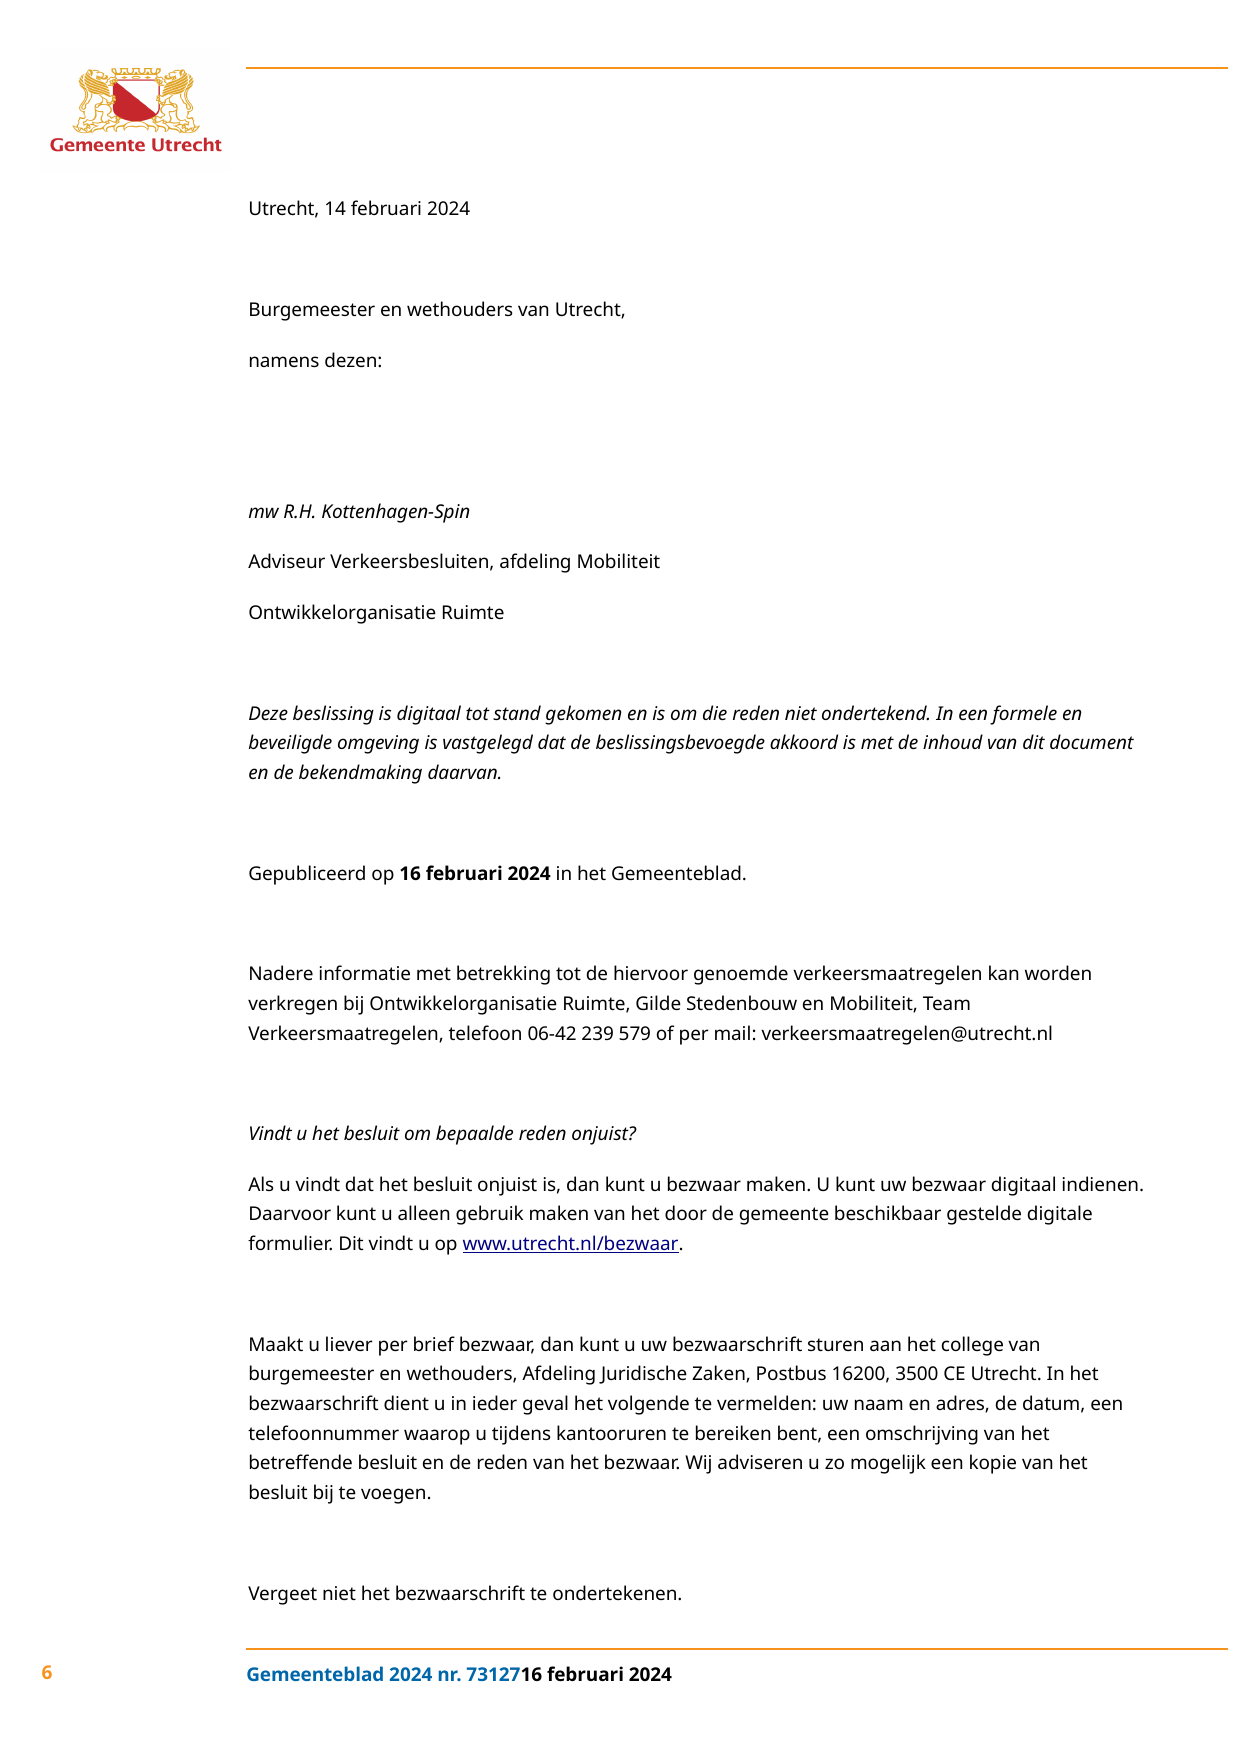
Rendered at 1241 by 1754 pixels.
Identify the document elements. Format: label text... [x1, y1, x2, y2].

text mw R.H. Kottenhagen-Spin [248, 498, 1152, 524]
text Utrecht, 14 februari 2024 [248, 196, 1152, 221]
text Vindt u het besluit om bepaalde reden onjuist? [248, 1121, 1152, 1146]
text Gepubliceerd op 16 februari 2024 in het Gemeenteblad. [248, 860, 1152, 886]
text Vergeet niet het bezwaarschrift te ondertekenen. [248, 1580, 1152, 1606]
text Ontwikkelorganisatie Ruimte [248, 599, 1152, 625]
text namens dezen: [248, 347, 1152, 373]
text Als u vindt dat het besluit onjuist is, dan kunt u bezwaar maken. U kunt uw bezwaar digitaal indienen. Daarvoor kunt u alleen gebruik maken van het door de gemeente beschikbaar gestelde digitale formulier. Dit vindt u op www.utrecht.nl/bezwaar. [248, 1171, 1152, 1256]
text Nadere informatie met betrekking tot de hiervoor genoemde verkeersmaatregelen kan worden verkregen bij Ontwikkelorganisatie Ruimte, Gilde Stedenbouw en Mobiliteit, Team Verkeersmaatregelen, telefoon 06-42 239 579 of per mail: verkeersmaatregelen@utrecht.nl [248, 961, 1152, 1046]
picture [41, 47, 231, 172]
text Maakt u liever per brief bezwaar, dan kunt u uw bezwaarschrift sturen aan het college van burgemeester en wethouders, Afdeling Juridische Zaken, Postbus 16200, 3500 CE Utrecht. In het bezwaarschrift dient u in ieder geval het volgende te vermelden: uw naam en adres, de datum, een telefoonnummer waarop u tijdens kantooruren te bereiken bent, een omschrijving van het betreffende besluit en de reden van het bezwaar. Wij adviseren u zo mogelijk een kopie van het besluit bij te voegen. [248, 1331, 1152, 1505]
text Burgemeester en wethouders van Utrecht, [248, 296, 1152, 322]
text Deze beslissing is digitaal tot stand gekomen en is om die reden niet ondertekend. In een formele en beveiligde omgeving is vastgelegd dat de beslissingsbevoegde akkoord is met de inhoud van dit document en de bekendmaking daarvan. [248, 700, 1152, 785]
text Adviseur Verkeersbesluiten, afdeling Mobiliteit [248, 548, 1152, 574]
